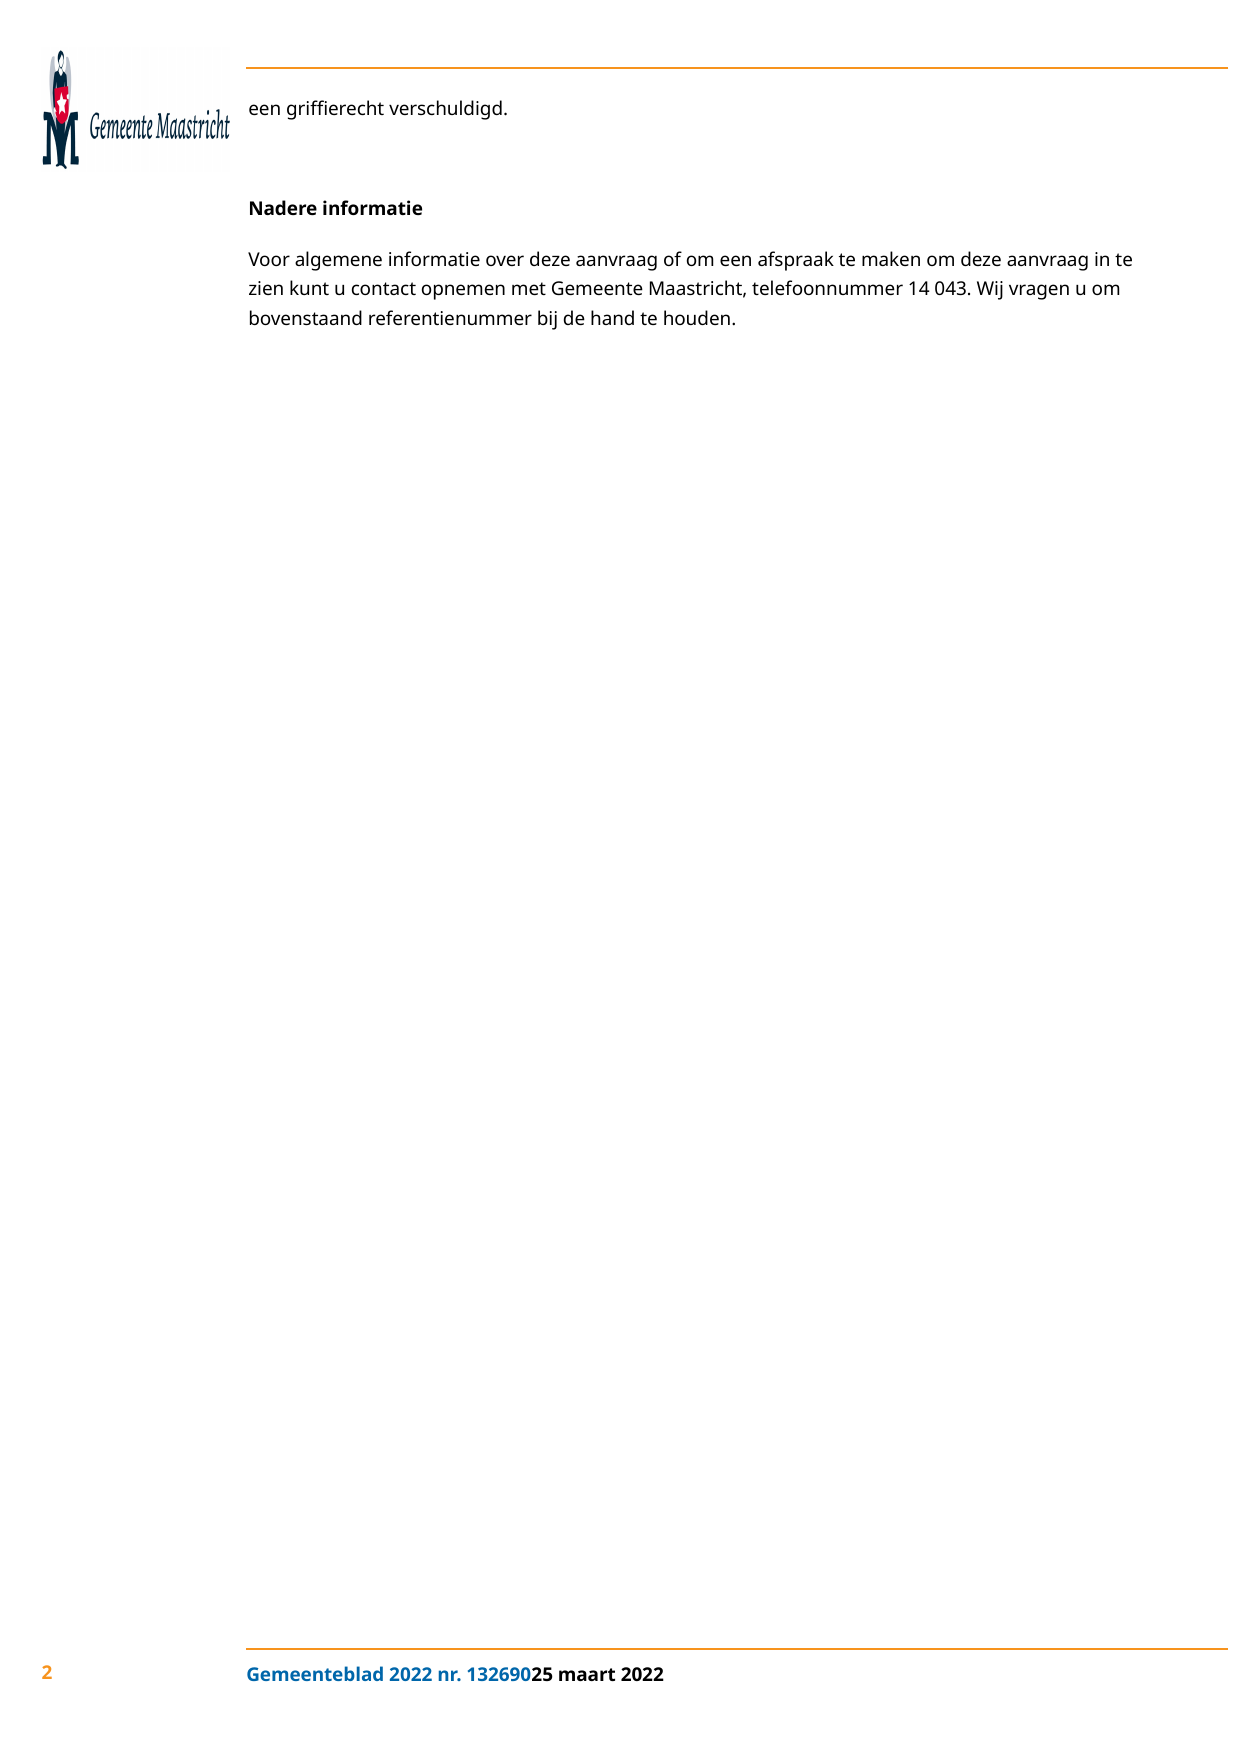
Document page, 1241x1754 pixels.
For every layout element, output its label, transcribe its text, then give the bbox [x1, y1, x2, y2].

text Voor algemene informatie over deze aanvraag of om een afspraak te maken om deze aanvraag in te zien kunt u contact opnemen met Gemeente Maastricht, telefoonnummer 14 043. Wij vragen u om bovenstaand referentienummer bij de hand te houden. [248, 246, 1152, 331]
text een griffierecht verschuldigd. [248, 95, 1152, 121]
text Nadere informatie [248, 196, 1152, 221]
picture [41, 47, 231, 172]
